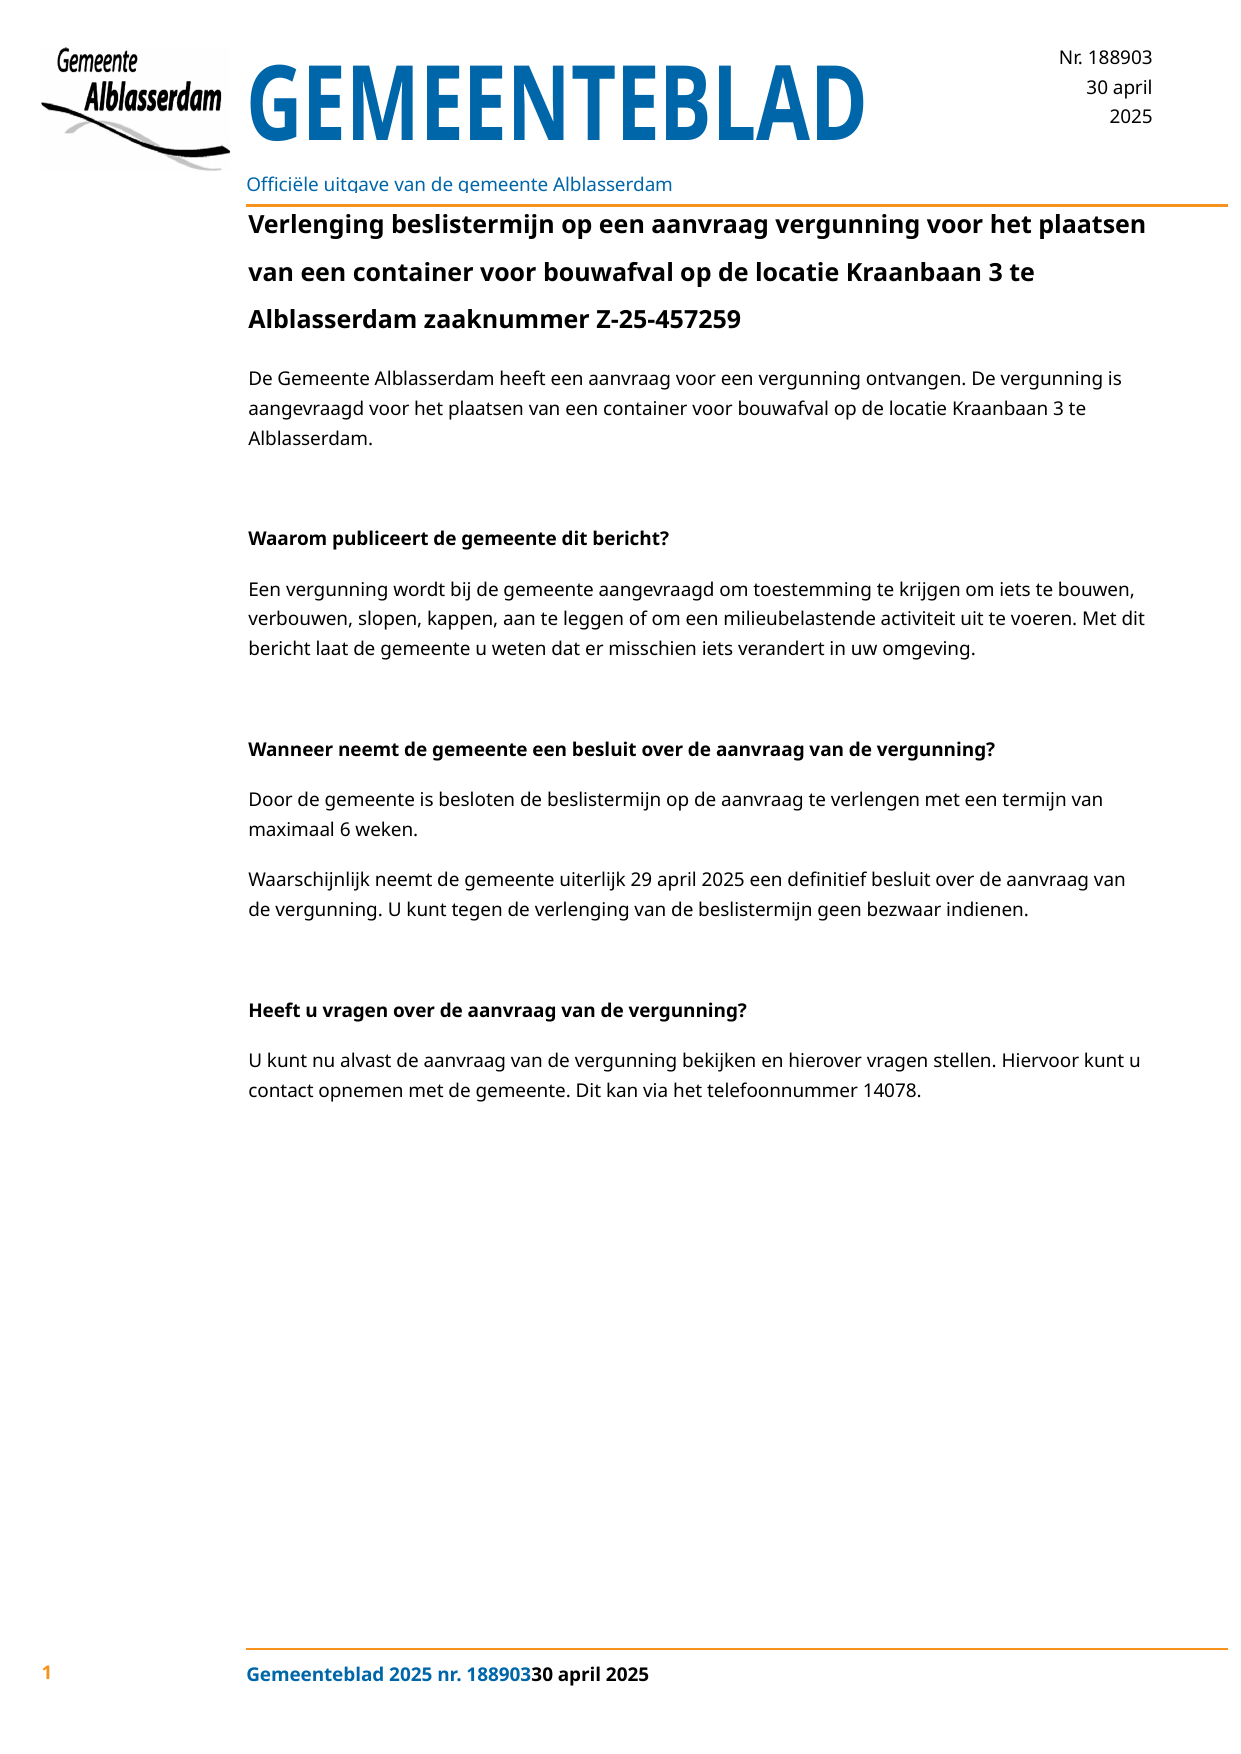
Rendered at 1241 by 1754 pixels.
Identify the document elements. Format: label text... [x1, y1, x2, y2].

picture [41, 47, 231, 172]
text De Gemeente Alblasserdam heeft een aanvraag voor een vergunning ontvangen. De vergunning is aangevraagd voor het plaatsen van een container voor bouwafval op de locatie Kraanbaan 3 te Alblasserdam. [248, 366, 1152, 450]
text Waarom publiceert de gemeente dit bericht? [248, 526, 1152, 551]
text Door de gemeente is besloten de beslistermijn op de aanvraag te verlengen met een termijn van maximaal 6 weken. [248, 786, 1152, 842]
text Waarschijnlijk neemt de gemeente uiterlijk 29 april 2025 een definitief besluit over de aanvraag van de vergunning. U kunt tegen de verlenging van de beslistermijn geen bezwaar indienen. [248, 866, 1152, 922]
text Wanneer neemt de gemeente een besluit over de aanvraag van de vergunning? [248, 736, 1152, 762]
text Heeft u vragen over de aanvraag van de vergunning? [248, 997, 1152, 1022]
text Verlenging beslistermijn op een aanvraag vergunning voor het plaatsen van een container voor bouwafval op de locatie Kraanbaan 3 te Alblasserdam zaaknummer Z-25-457259 [248, 207, 1152, 336]
text Een vergunning wordt bij de gemeente aangevraagd om toestemming te krijgen om iets te bouwen, verbouwen, slopen, kappen, aan te leggen of om een milieubelastende activiteit uit te voeren. Met dit bericht laat de gemeente u weten dat er misschien iets verandert in uw omgeving. [248, 576, 1152, 661]
text U kunt nu alvast de aanvraag van de vergunning bekijken en hierover vragen stellen. Hiervoor kunt u contact opnemen met de gemeente. Dit kan via het telefoonnummer 14078. [248, 1047, 1152, 1102]
